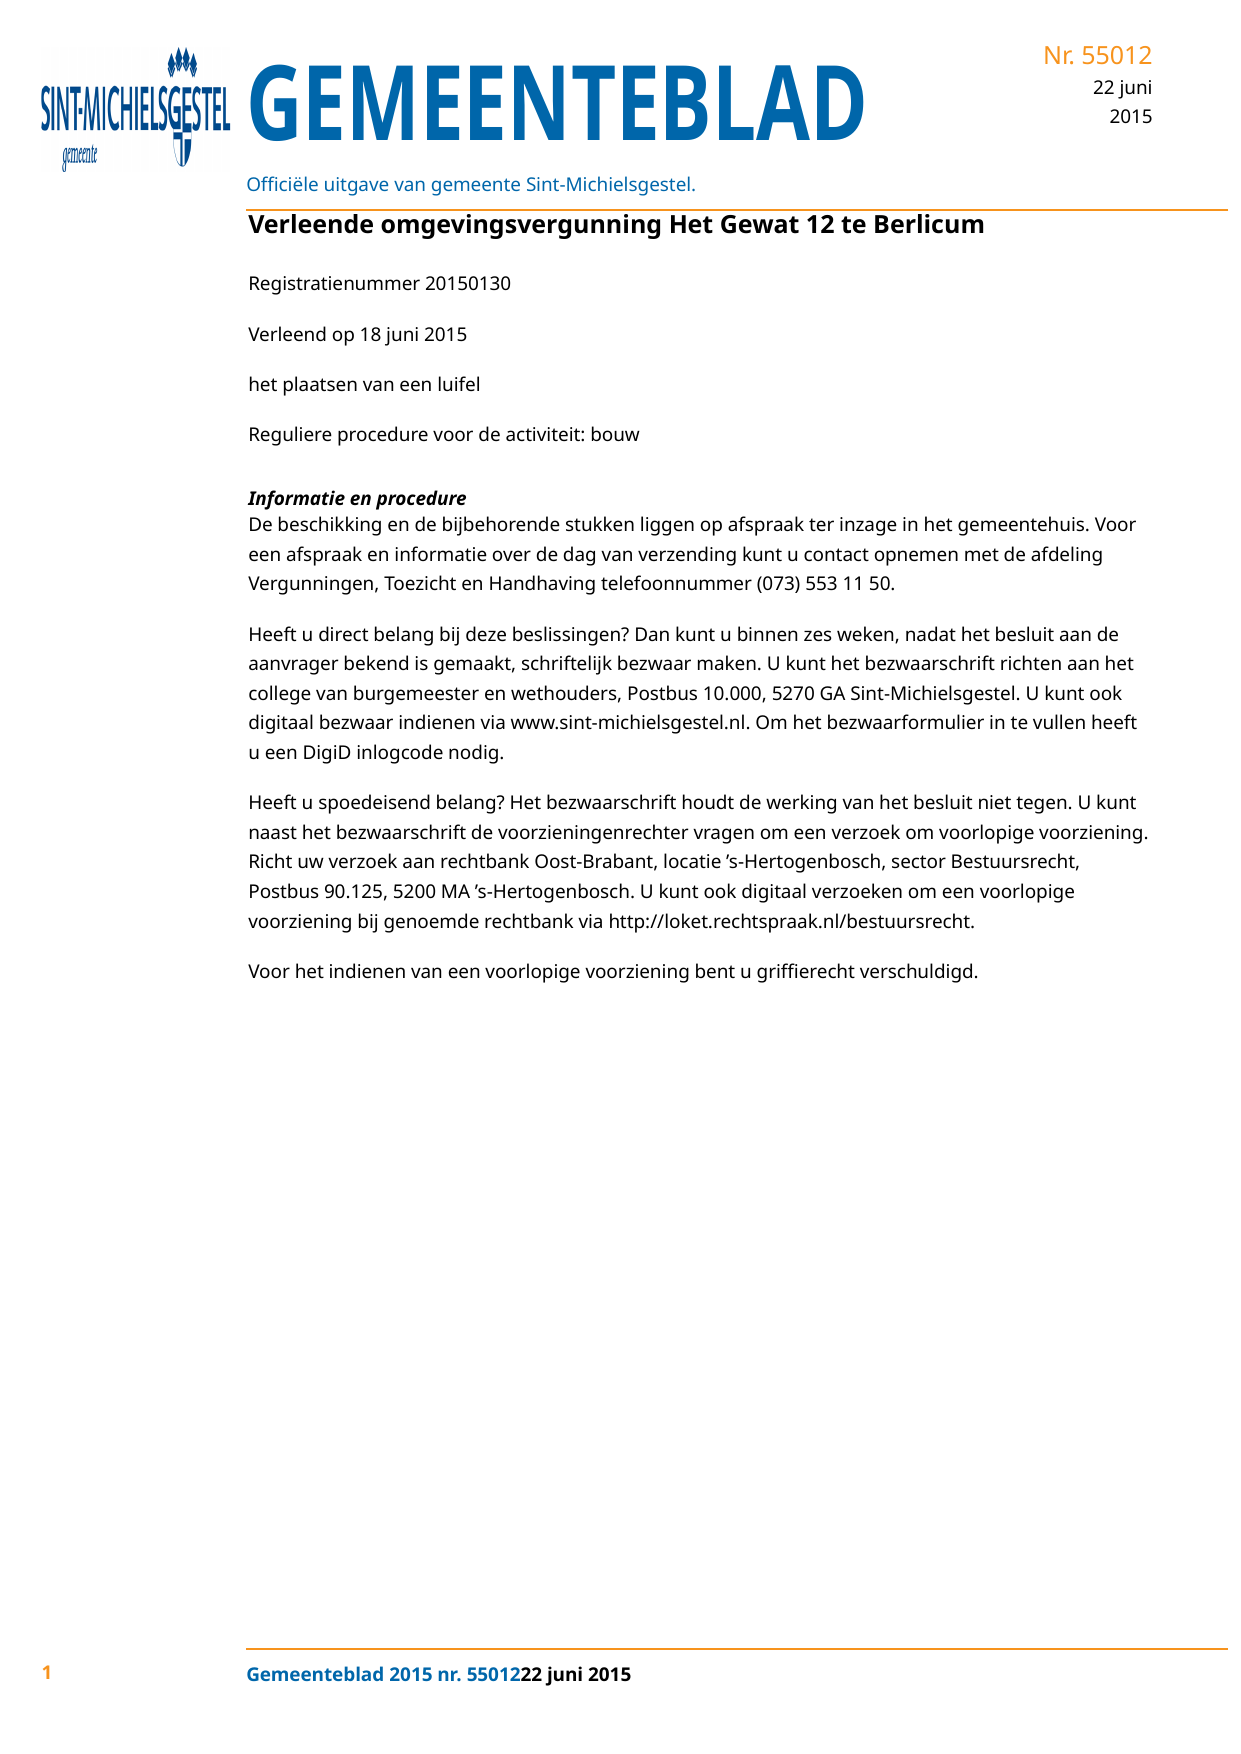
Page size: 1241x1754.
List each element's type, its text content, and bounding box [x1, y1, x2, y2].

text het plaatsen van een luifel [248, 371, 1152, 397]
text Heeft u spoedeisend belang? Het bezwaarschrift houdt de werking van het besluit niet tegen. U kunt naast het bezwaarschrift de voorzieningenrechter vragen om een verzoek om voorlopige voorziening. Richt uw verzoek aan rechtbank Oost-Brabant, locatie ’s-Hertogenbosch, sector Bestuursrecht, Postbus 90.125, 5200 MA ’s-Hertogenbosch. U kunt ook digitaal verzoeken om een voorlopige voorziening bij genoemde rechtbank via http://loket.rechtspraak.nl/bestuursrecht. [248, 789, 1152, 934]
text Verleend op 18 juni 2015 [248, 321, 1152, 346]
text Reguliere procedure voor de activiteit: bouw [248, 422, 1152, 447]
picture [41, 47, 231, 172]
text De beschikking en de bijbehorende stukken liggen op afspraak ter inzage in het gemeentehuis. Voor een afspraak en informatie over de dag van verzending kunt u contact opnemen met de afdeling Vergunningen, Toezicht en Handhaving telefoonnummer (073) 553 11 50. [248, 511, 1152, 596]
text Informatie en procedure [248, 486, 1152, 511]
text Registratienummer 20150130 [248, 270, 1152, 296]
text Verleende omgevingsvergunning Het Gewat 12 te Berlicum [248, 211, 1152, 241]
text Voor het indienen van een voorlopige voorziening bent u griffierecht verschuldigd. [248, 958, 1152, 984]
text Heeft u direct belang bij deze beslissingen? Dan kunt u binnen zes weken, nadat het besluit aan de aanvrager bekend is gemaakt, schriftelijk bezwaar maken. U kunt het bezwaarschrift richten aan het college van burgemeester en wethouders, Postbus 10.000, 5270 GA Sint-Michielsgestel. U kunt ook digitaal bezwaar indienen via www.sint-michielsgestel.nl. Om het bezwaarformulier in te vullen heeft u een DigiD inlogcode nodig. [248, 621, 1152, 765]
